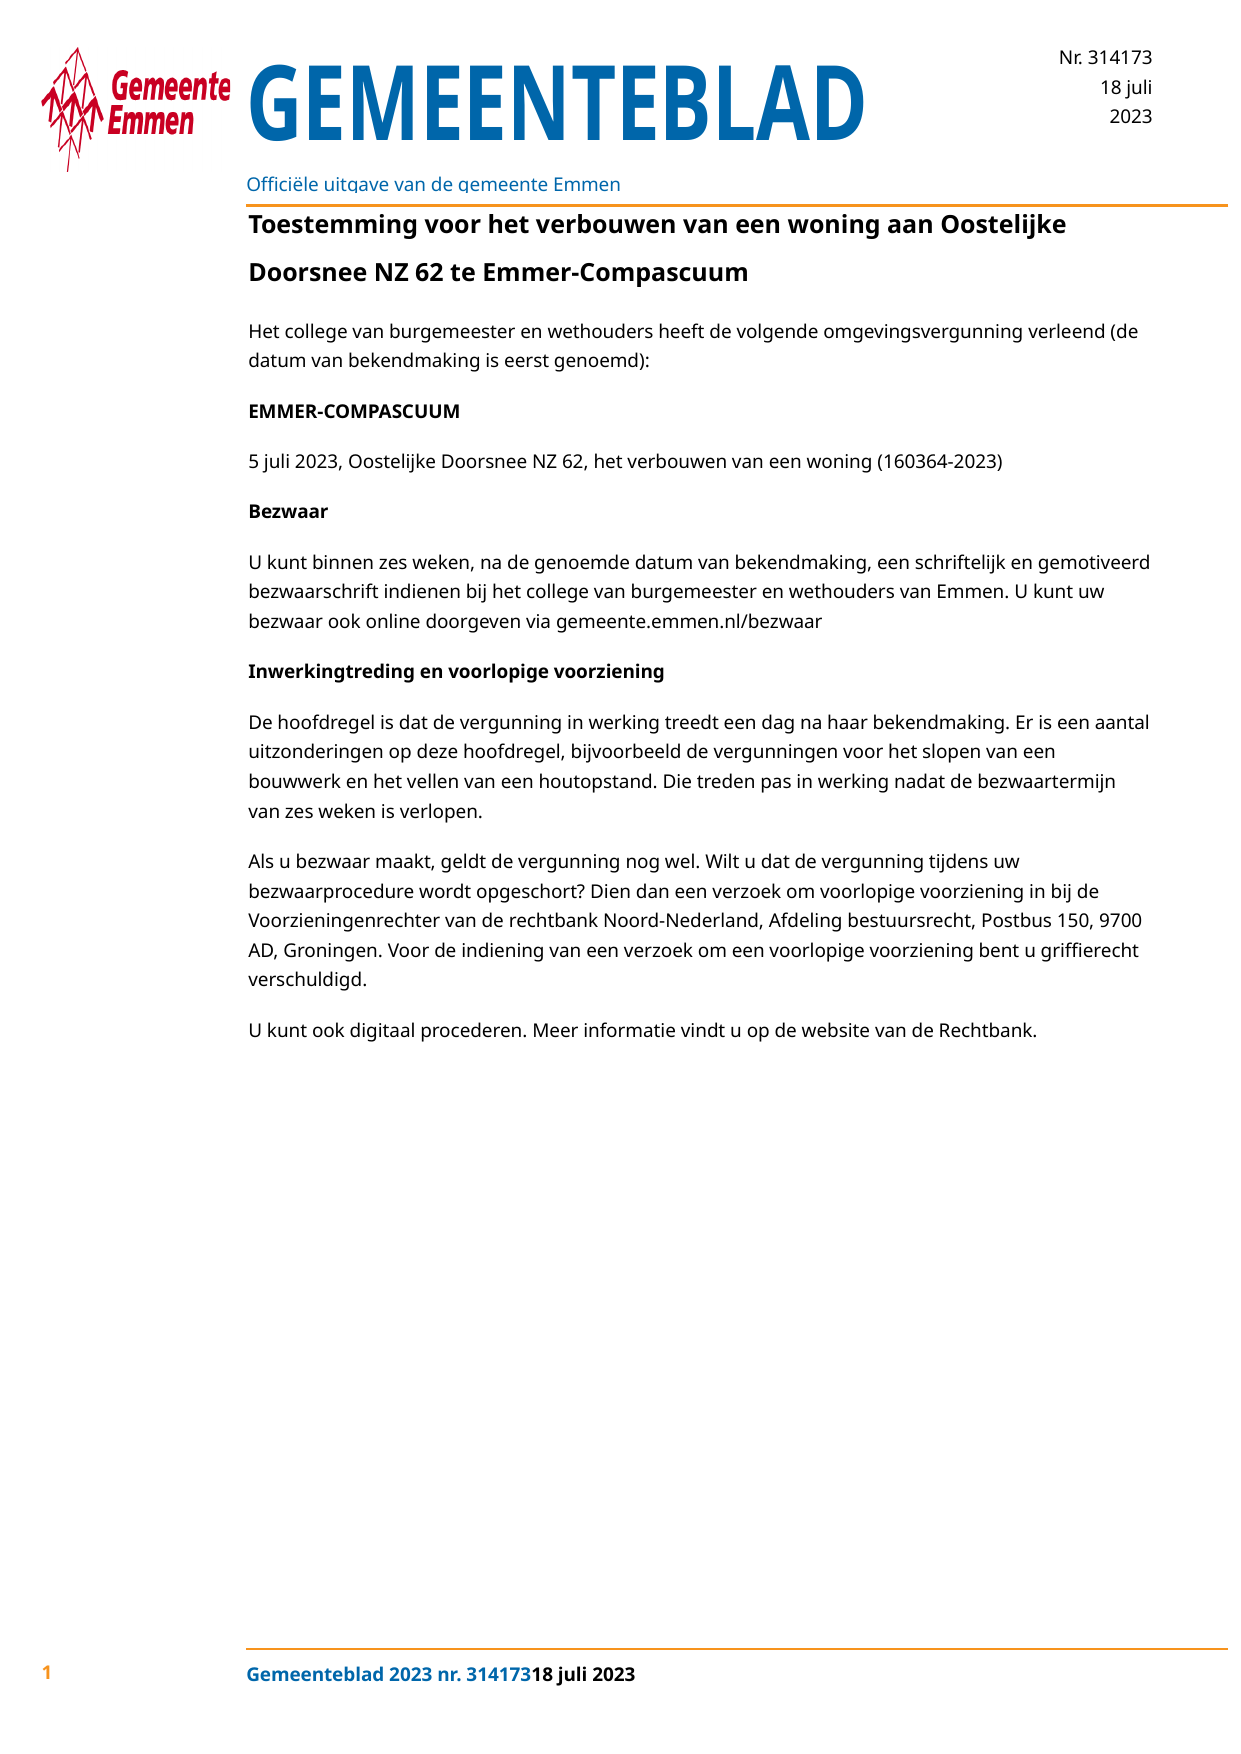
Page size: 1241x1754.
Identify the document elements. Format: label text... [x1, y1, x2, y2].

text Inwerkingtreding en voorlopige voorziening [248, 659, 1152, 684]
text Bezwaar [248, 499, 1152, 524]
text De hoofdregel is dat de vergunning in werking treedt een dag na haar bekendmaking. Er is een aantal uitzonderingen op deze hoofdregel, bijvoorbeeld de vergunningen voor het slopen van een bouwwerk en het vellen van een houtopstand. Die treden pas in werking nadat de bezwaartermijn van zes weken is verlopen. [248, 709, 1152, 824]
text U kunt binnen zes weken, na de genoemde datum van bekendmaking, een schriftelijk en gemotiveerd bezwaarschrift indienen bij het college van burgemeester en wethouders van Emmen. U kunt uw bezwaar ook online doorgeven via gemeente.emmen.nl/bezwaar [248, 549, 1152, 634]
picture [41, 47, 231, 172]
text Het college van burgemeester en wethouders heeft de volgende omgevingsvergunning verleend (de datum van bekendmaking is eerst genoemd): [248, 318, 1152, 373]
text Toestemming voor het verbouwen van een woning aan Oostelijke Doorsnee NZ 62 te Emmer-Compascuum [248, 207, 1152, 288]
text Als u bezwaar maakt, geldt de vergunning nog wel. Wilt u dat de vergunning tijdens uw bezwaarprocedure wordt opgeschort? Dien dan een verzoek om voorlopige voorziening in bij de Voorzieningenrechter van de rechtbank Noord-Nederland, Afdeling bestuursrecht, Postbus 150, 9700 AD, Groningen. Voor de indiening van een verzoek om een voorlopige voorziening bent u griffierecht verschuldigd. [248, 848, 1152, 992]
text 5 juli 2023, Oostelijke Doorsnee NZ 62, het verbouwen van een woning (160364-2023) [248, 448, 1152, 474]
text EMMER-COMPASCUUM [248, 398, 1152, 424]
text U kunt ook digitaal procederen. Meer informatie vindt u op de website van de Rechtbank. [248, 1017, 1152, 1043]
